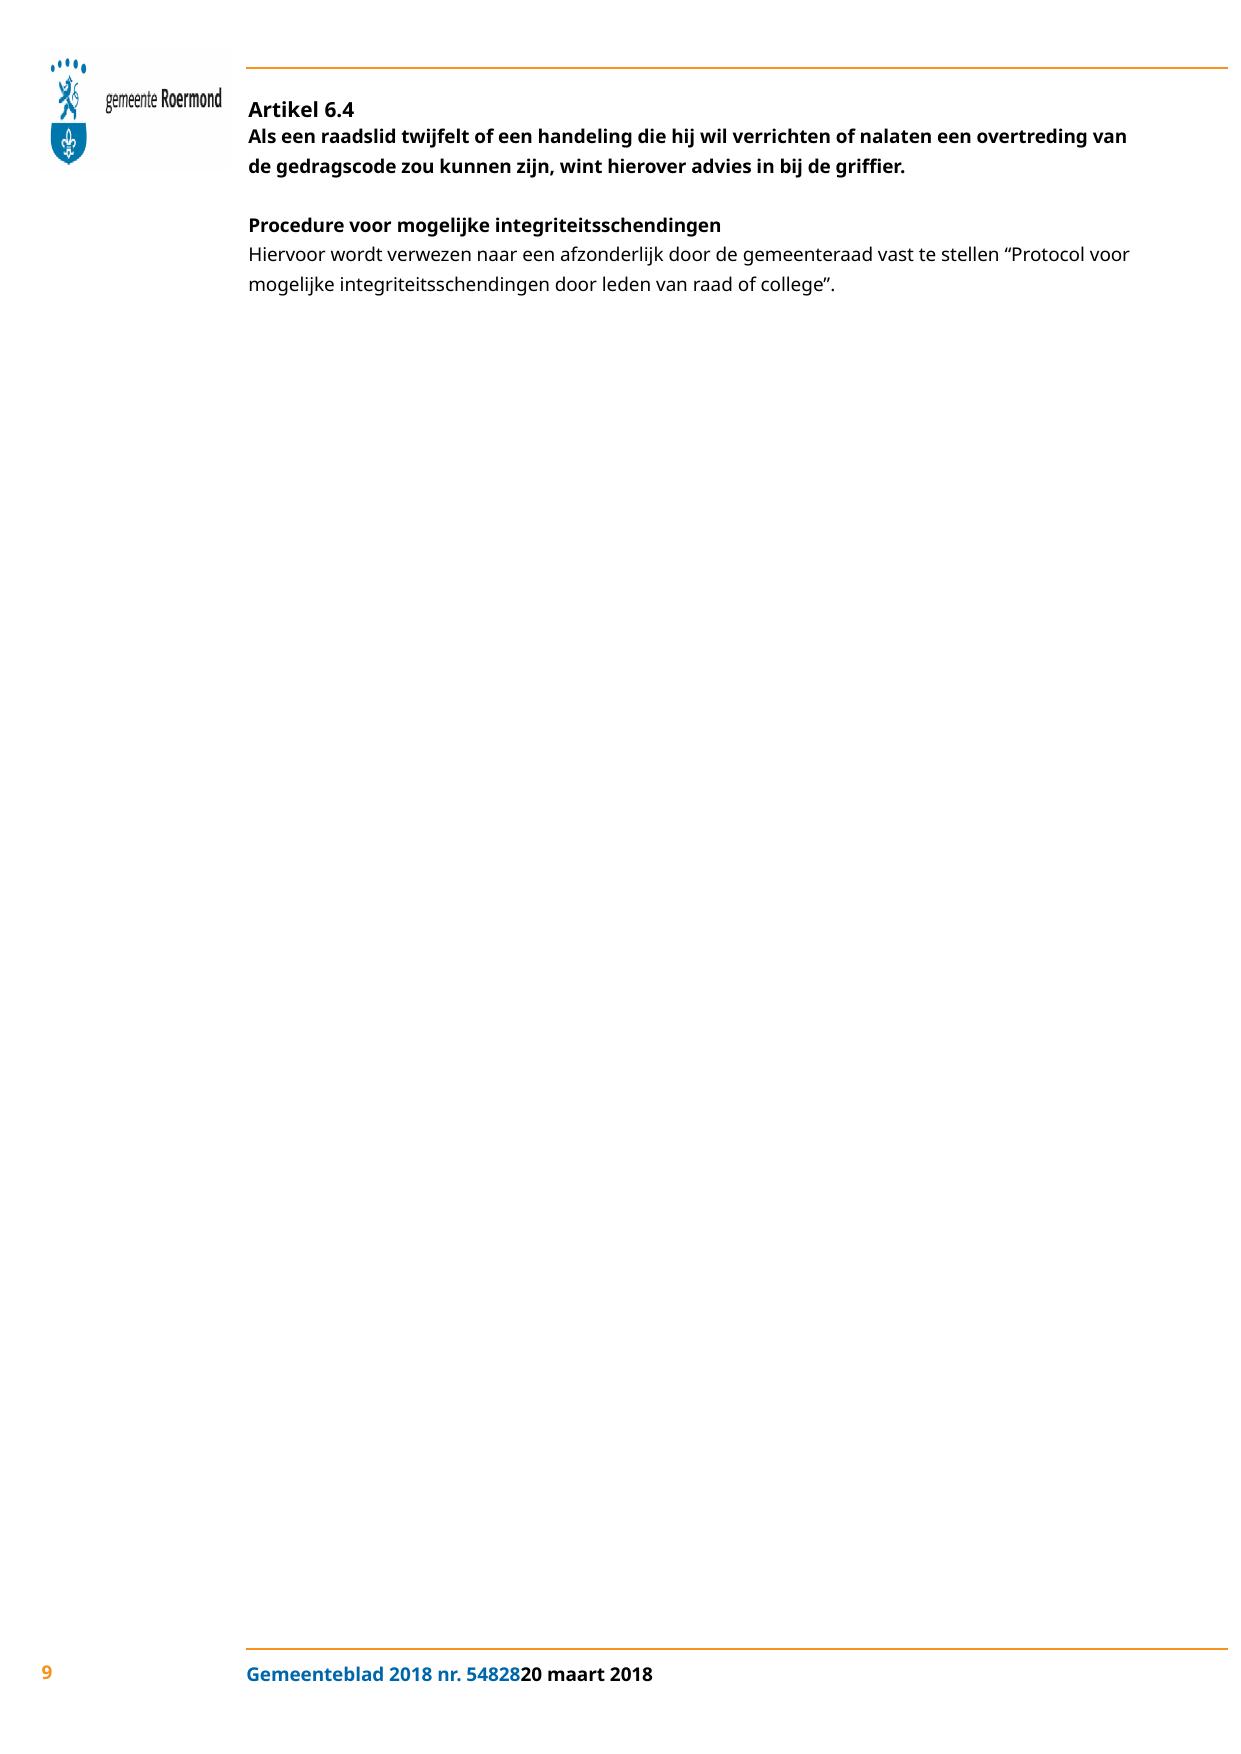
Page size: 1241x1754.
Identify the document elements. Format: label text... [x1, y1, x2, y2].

text Artikel 6.4 [248, 95, 1152, 123]
picture [41, 47, 231, 172]
text Procedure voor mogelijke integriteitsschendingen [248, 212, 1152, 238]
text Hiervoor wordt verwezen naar een afzonderlijk door de gemeenteraad vast te stellen “Protocol voor mogelijke integriteitsschendingen door leden van raad of college”. [248, 242, 1152, 297]
text Als een raadslid twijfelt of een handeling die hij wil verrichten of nalaten een overtreding van de gedragscode zou kunnen zijn, wint hierover advies in bij de griffier. [248, 123, 1152, 178]
